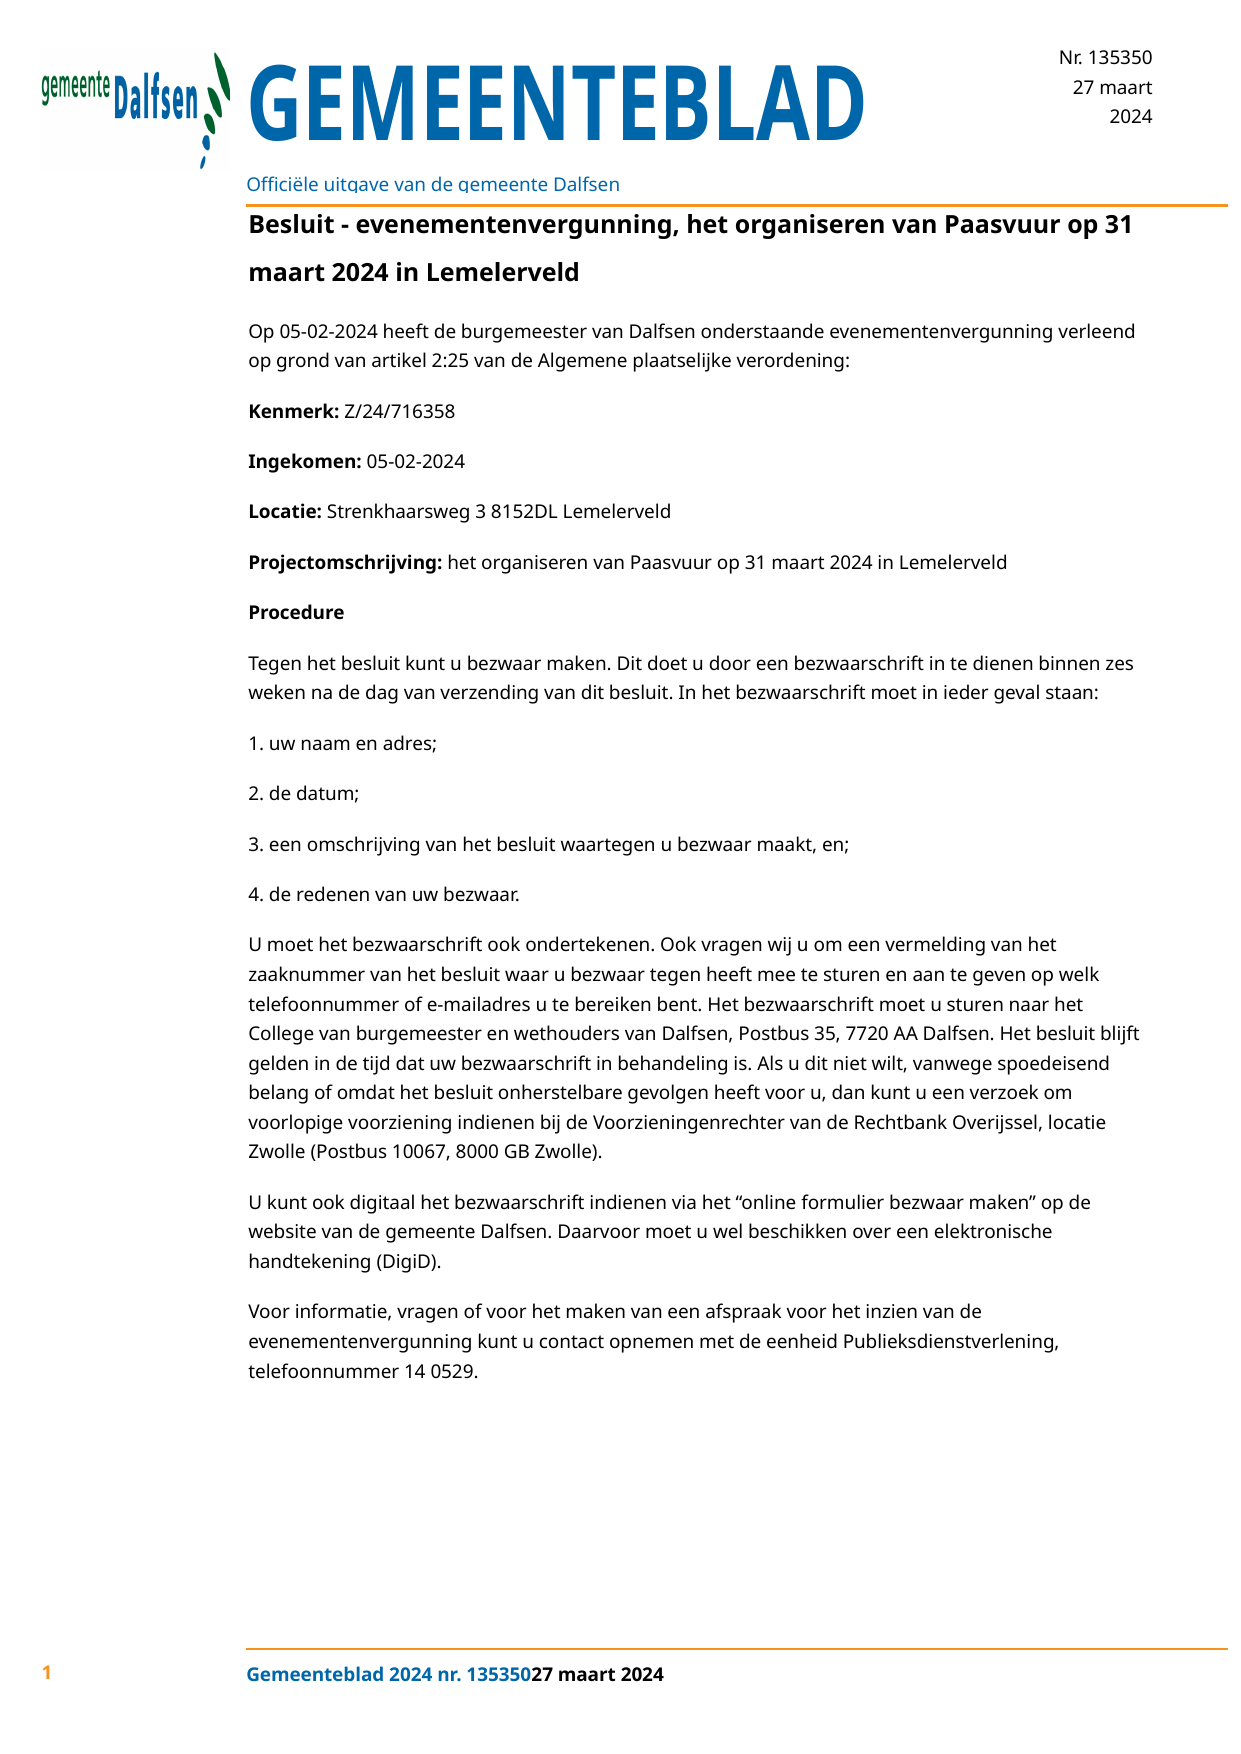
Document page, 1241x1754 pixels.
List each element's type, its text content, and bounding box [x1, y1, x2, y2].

text Projectomschrijving: het organiseren van Paasvuur op 31 maart 2024 in Lemelerveld [248, 549, 1152, 575]
text Kenmerk: Z/24/716358 [248, 398, 1152, 424]
text 3. een omschrijving van het besluit waartegen u bezwaar maakt, en; [248, 831, 1152, 857]
picture [41, 47, 231, 172]
text Tegen het besluit kunt u bezwaar maken. Dit doet u door een bezwaarschrift in te dienen binnen zes weken na de dag van verzending van dit besluit. In het bezwaarschrift moet in ieder geval staan: [248, 650, 1152, 705]
text 1. uw naam en adres; [248, 730, 1152, 756]
text Ingekomen: 05-02-2024 [248, 448, 1152, 474]
text Op 05-02-2024 heeft de burgemeester van Dalfsen onderstaande evenementenvergunning verleend op grond van artikel 2:25 van de Algemene plaatselijke verordening: [248, 318, 1152, 373]
text 2. de datum; [248, 780, 1152, 806]
text U kunt ook digitaal het bezwaarschrift indienen via het “online formulier bezwaar maken” op de website van de gemeente Dalfsen. Daarvoor moet u wel beschikken over een elektronische handtekening (DigiD). [248, 1189, 1152, 1274]
text Procedure [248, 599, 1152, 625]
text Voor informatie, vragen of voor het maken van een afspraak voor het inzien van de evenementenvergunning kunt u contact opnemen met de eenheid Publieksdienstverlening, telefoonnummer 14 0529. [248, 1299, 1152, 1384]
text Besluit - evenementenvergunning, het organiseren van Paasvuur op 31 maart 2024 in Lemelerveld [248, 207, 1152, 288]
text U moet het bezwaarschrift ook ondertekenen. Ook vragen wij u om een vermelding van het zaaknummer van het besluit waar u bezwaar tegen heeft mee te sturen en aan te geven op welk telefoonnummer of e-mailadres u te bereiken bent. Het bezwaarschrift moet u sturen naar het College van burgemeester en wethouders van Dalfsen, Postbus 35, 7720 AA Dalfsen. Het besluit blijft gelden in de tijd dat uw bezwaarschrift in behandeling is. Als u dit niet wilt, vanwege spoedeisend belang of omdat het besluit onherstelbare gevolgen heeft voor u, dan kunt u een verzoek om voorlopige voorziening indienen bij de Voorzieningenrechter van de Rechtbank Overijssel, locatie Zwolle (Postbus 10067, 8000 GB Zwolle). [248, 932, 1152, 1164]
text Locatie: Strenkhaarsweg 3 8152DL Lemelerveld [248, 499, 1152, 524]
text 4. de redenen van uw bezwaar. [248, 881, 1152, 907]
